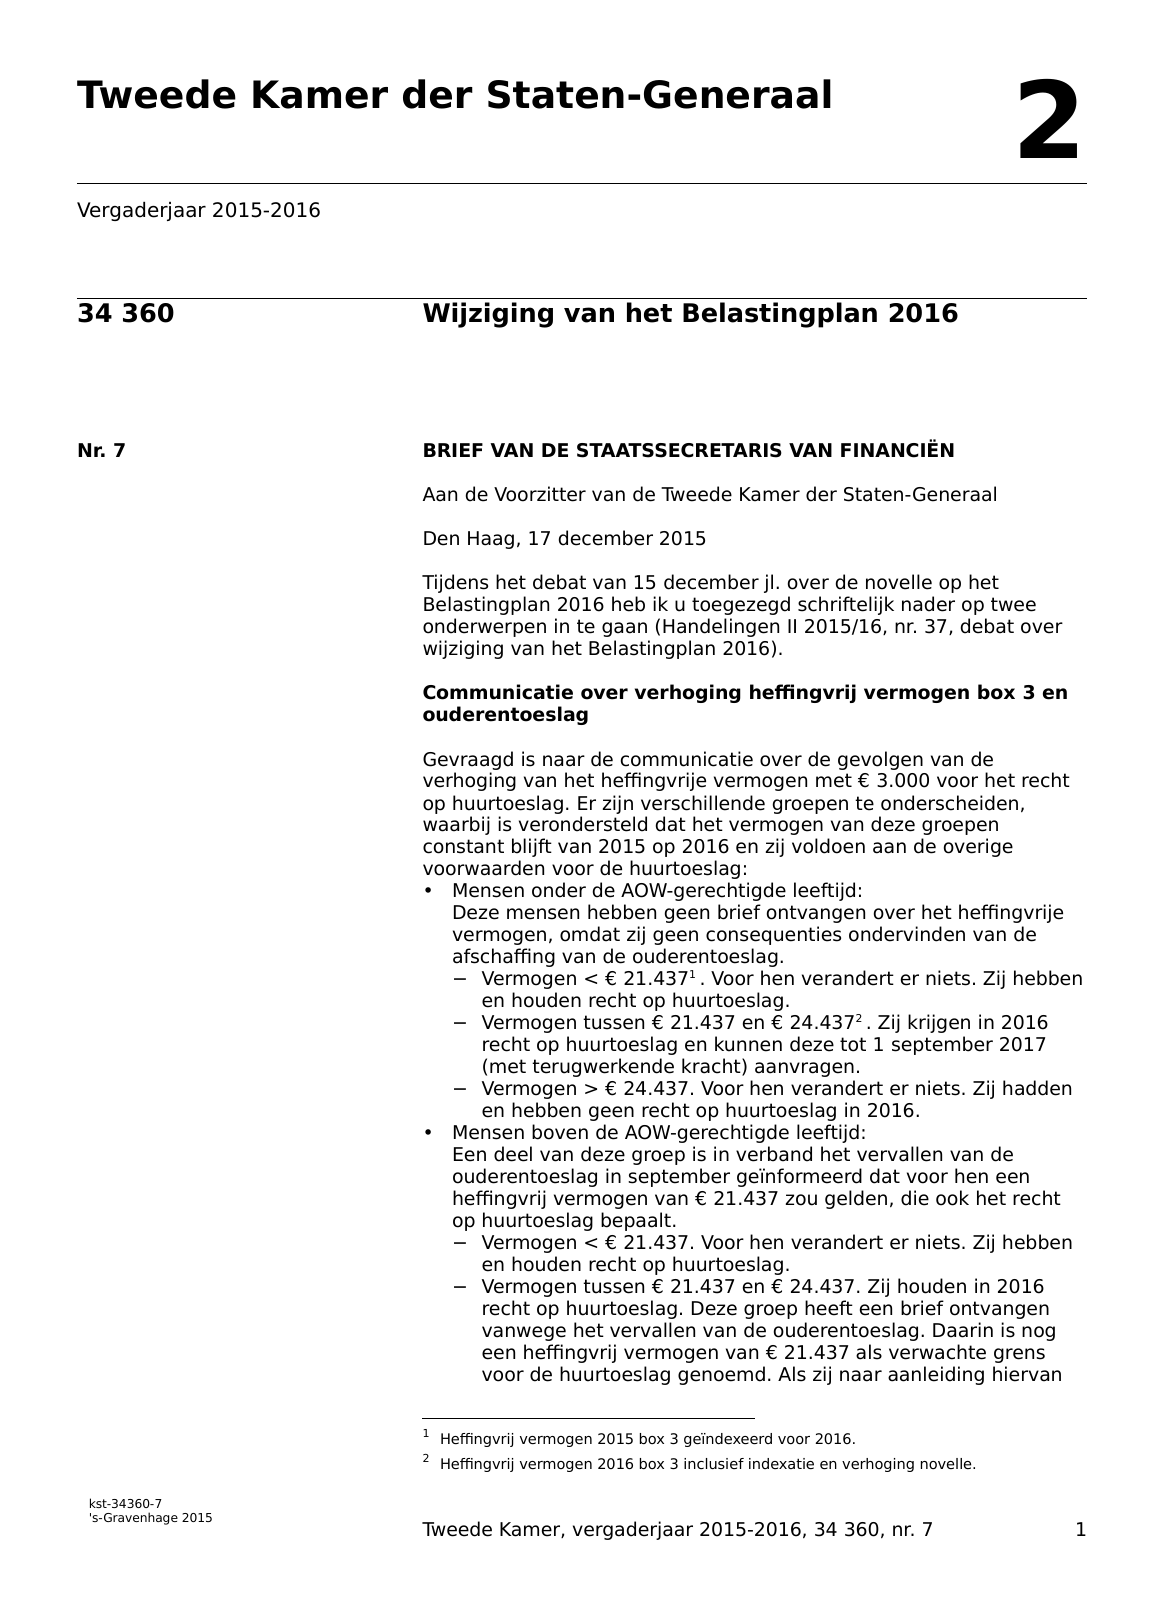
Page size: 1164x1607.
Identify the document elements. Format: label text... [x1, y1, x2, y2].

table_cell Vergaderjaar 2015-2016 [77, 184, 1087, 298]
text − Vermogen tussen € 21.437 en € 24.437. Zij houden in 2016 recht op huurtoeslag. Deze groep heeft een brief ontvangen vanwege het vervallen van de ouderentoeslag. Daarin is nog een heffingvrij vermogen van € 21.437 als verwachte grens voor de huurtoeslag genoemd. Als zij naar aanleiding hiervan [452, 1276, 1087, 1386]
subtitle Communicatie over verhoging heffingvrij vermogen box 3 en ouderentoeslag [422, 682, 1087, 726]
text 's-Gravenhage 2015 [88, 1511, 323, 1525]
text − Vermogen < € 21.437. Voor hen verandert er niets. Zij hebben en houden recht op huurtoeslag. [452, 968, 1087, 1012]
table_header 2 [886, 59, 1087, 183]
text Aan de Voorzitter van de Tweede Kamer der Staten-Generaal [422, 484, 1087, 506]
text Tijdens het debat van 15 december jl. over de novelle op het Belastingplan 2016 heb ik u toegezegd schriftelijk nader op twee onderwerpen in te gaan (Handelingen II 2015/16, nr. 37, debat over wijziging van het Belastingplan 2016). [422, 572, 1087, 660]
text − Vermogen > € 24.437. Voor hen verandert er niets. Zij hadden en hebben geen recht op huurtoeslag in 2016. [452, 1078, 1087, 1122]
text Gevraagd is naar de communicatie over de gevolgen van de verhoging van het heffingvrije vermogen met € 3.000 voor het recht op huurtoeslag. Er zijn verschillende groepen te onderscheiden, waarbij is verondersteld dat het vermogen van deze groepen constant blijft van 2015 op 2016 en zij voldoen aan de overige voorwaarden voor de huurtoeslag: [422, 748, 1087, 880]
table_header Tweede Kamer der Staten-Generaal [77, 59, 886, 183]
text Den Haag, 17 december 2015 [422, 528, 1087, 550]
text Een deel van deze groep is in verband het vervallen van de ouderentoeslag in september geïnformeerd dat voor hen een heffingvrij vermogen van € 21.437 zou gelden, die ook het recht op huurtoeslag bepaalt. [452, 1144, 1087, 1232]
subtitle Nr. 7 BRIEF VAN DE STAATSSECRETARIS VAN FINANCIËN [77, 440, 1087, 462]
text − Vermogen tussen € 21.437 en € 24.437. Zij krijgen in 2016 recht op huurtoeslag en kunnen deze tot 1 september 2017 (met terugwerkende kracht) aanvragen. [452, 1012, 1087, 1078]
text • Mensen boven de AOW-gerechtigde leeftijd: [422, 1122, 1087, 1144]
text kst-34360-7 [88, 1497, 323, 1511]
text Deze mensen hebben geen brief ontvangen over het heffingvrije vermogen, omdat zij geen consequenties ondervinden van de afschaffing van de ouderentoeslag. [452, 902, 1087, 968]
subtitle 34 360 Wijziging van het Belastingplan 2016 [77, 299, 1087, 329]
text Heffingvrij vermogen 2015 box 3 geïndexeerd voor 2016. [422, 1427, 1087, 1449]
text − Vermogen < € 21.437. Voor hen verandert er niets. Zij hebben en houden recht op huurtoeslag. [452, 1232, 1087, 1276]
text • Mensen onder de AOW-gerechtigde leeftijd: [422, 880, 1087, 902]
text Heffingvrij vermogen 2016 box 3 inclusief indexatie en verhoging novelle. [422, 1452, 1087, 1474]
